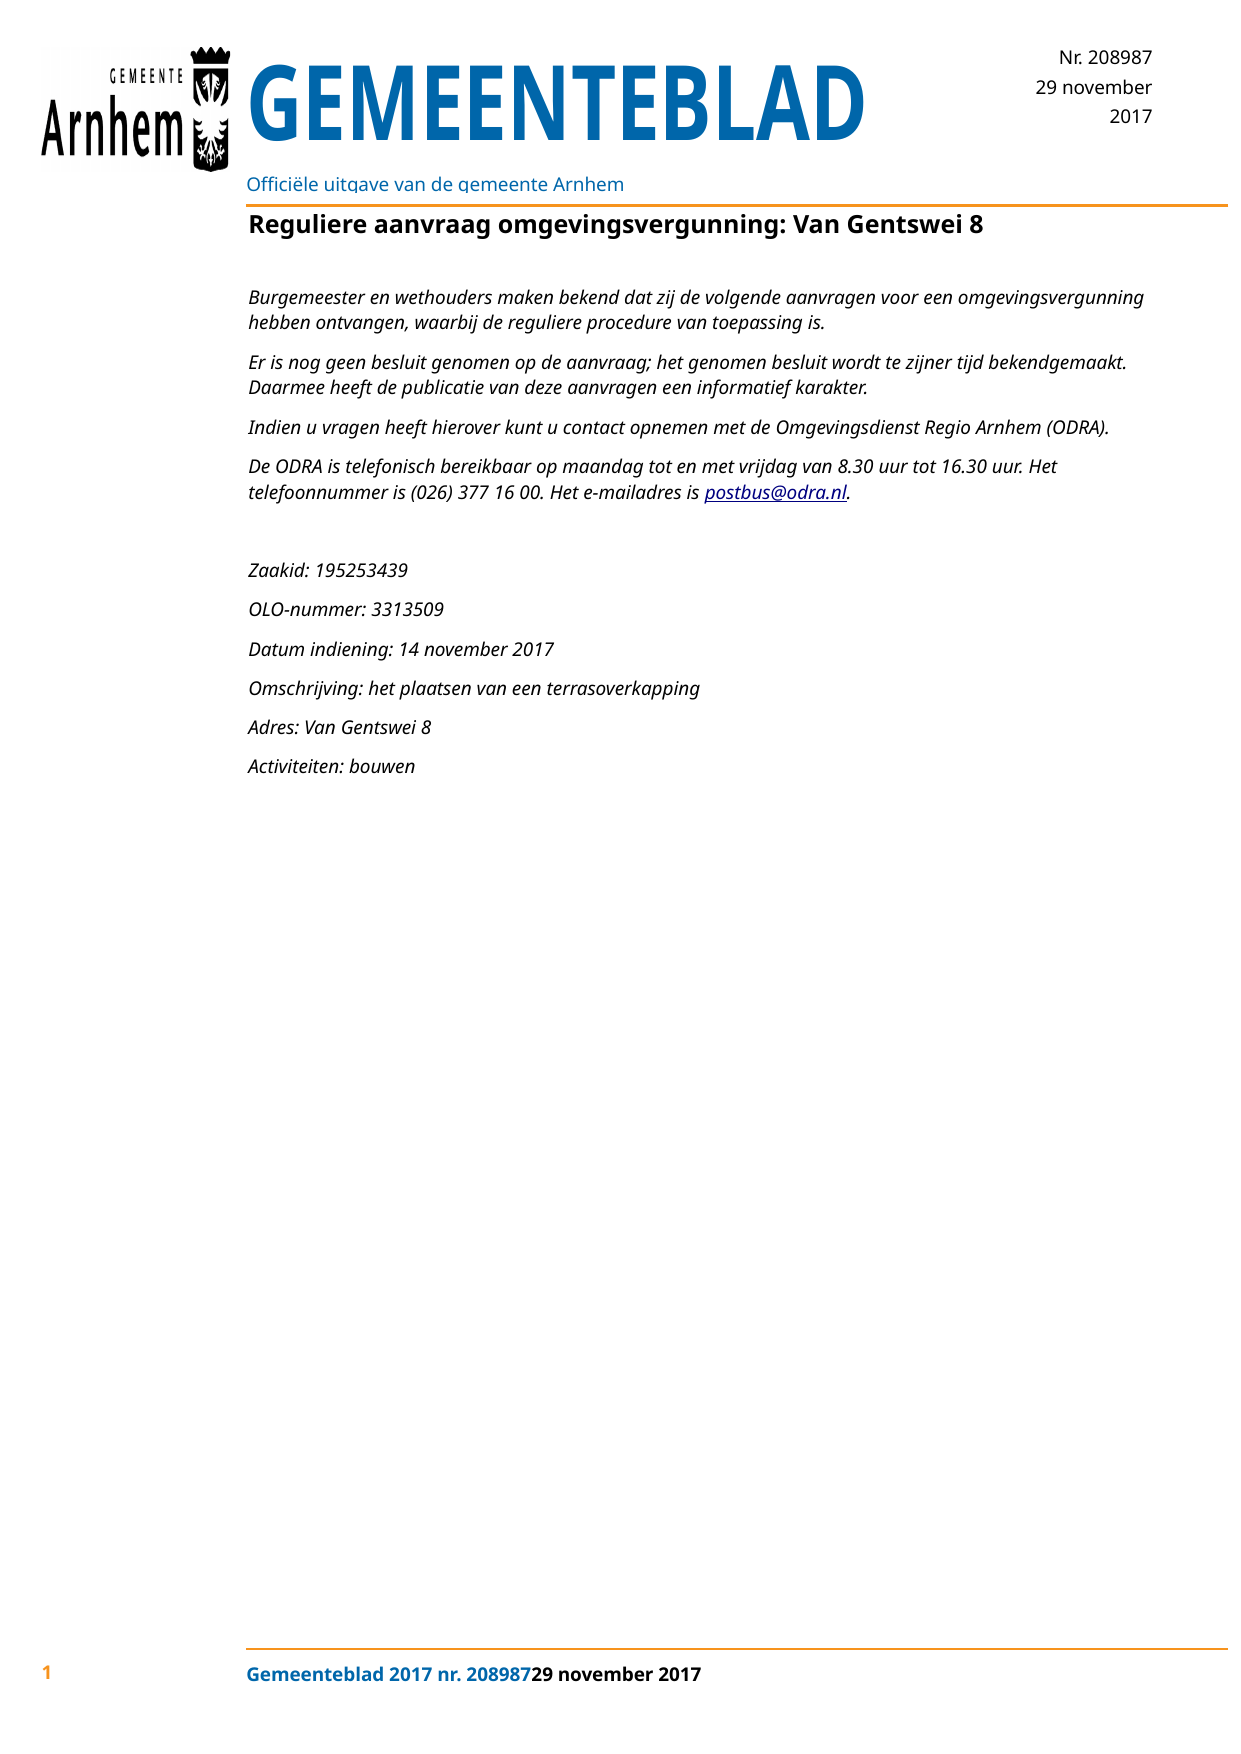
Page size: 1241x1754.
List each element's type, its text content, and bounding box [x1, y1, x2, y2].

text De ODRA is telefonisch bereikbaar op maandag tot en met vrijdag van 8.30 uur tot 16.30 uur. Het telefoonnummer is (026) 377 16 00. Het e-mailadres is postbus@odra.nl. [248, 453, 1152, 504]
text Adres: Van Gentswei 8 [248, 714, 1152, 740]
text Activiteiten: bouwen [248, 754, 1152, 779]
text Reguliere aanvraag omgevingsvergunning: Van Gentswei 8 [248, 207, 1152, 241]
text Datum indiening: 14 november 2017 [248, 636, 1152, 662]
text OLO-nummer: 3313509 [248, 597, 1152, 622]
text Er is nog geen besluit genomen op de aanvraag; het genomen besluit wordt te zijner tijd bekendgemaakt. Daarmee heeft de publicatie van deze aanvragen een informatief karakter. [248, 349, 1152, 400]
text Zaakid: 195253439 [248, 557, 1152, 583]
text Omschrijving: het plaatsen van een terrasoverkapping [248, 675, 1152, 701]
text Burgemeester en wethouders maken bekend dat zij de volgende aanvragen voor een omgevingsvergunning hebben ontvangen, waarbij de reguliere procedure van toepassing is. [248, 284, 1152, 335]
picture [41, 47, 231, 172]
text Indien u vragen heeft hierover kunt u contact opnemen met de Omgevingsdienst Regio Arnhem (ODRA). [248, 414, 1152, 439]
